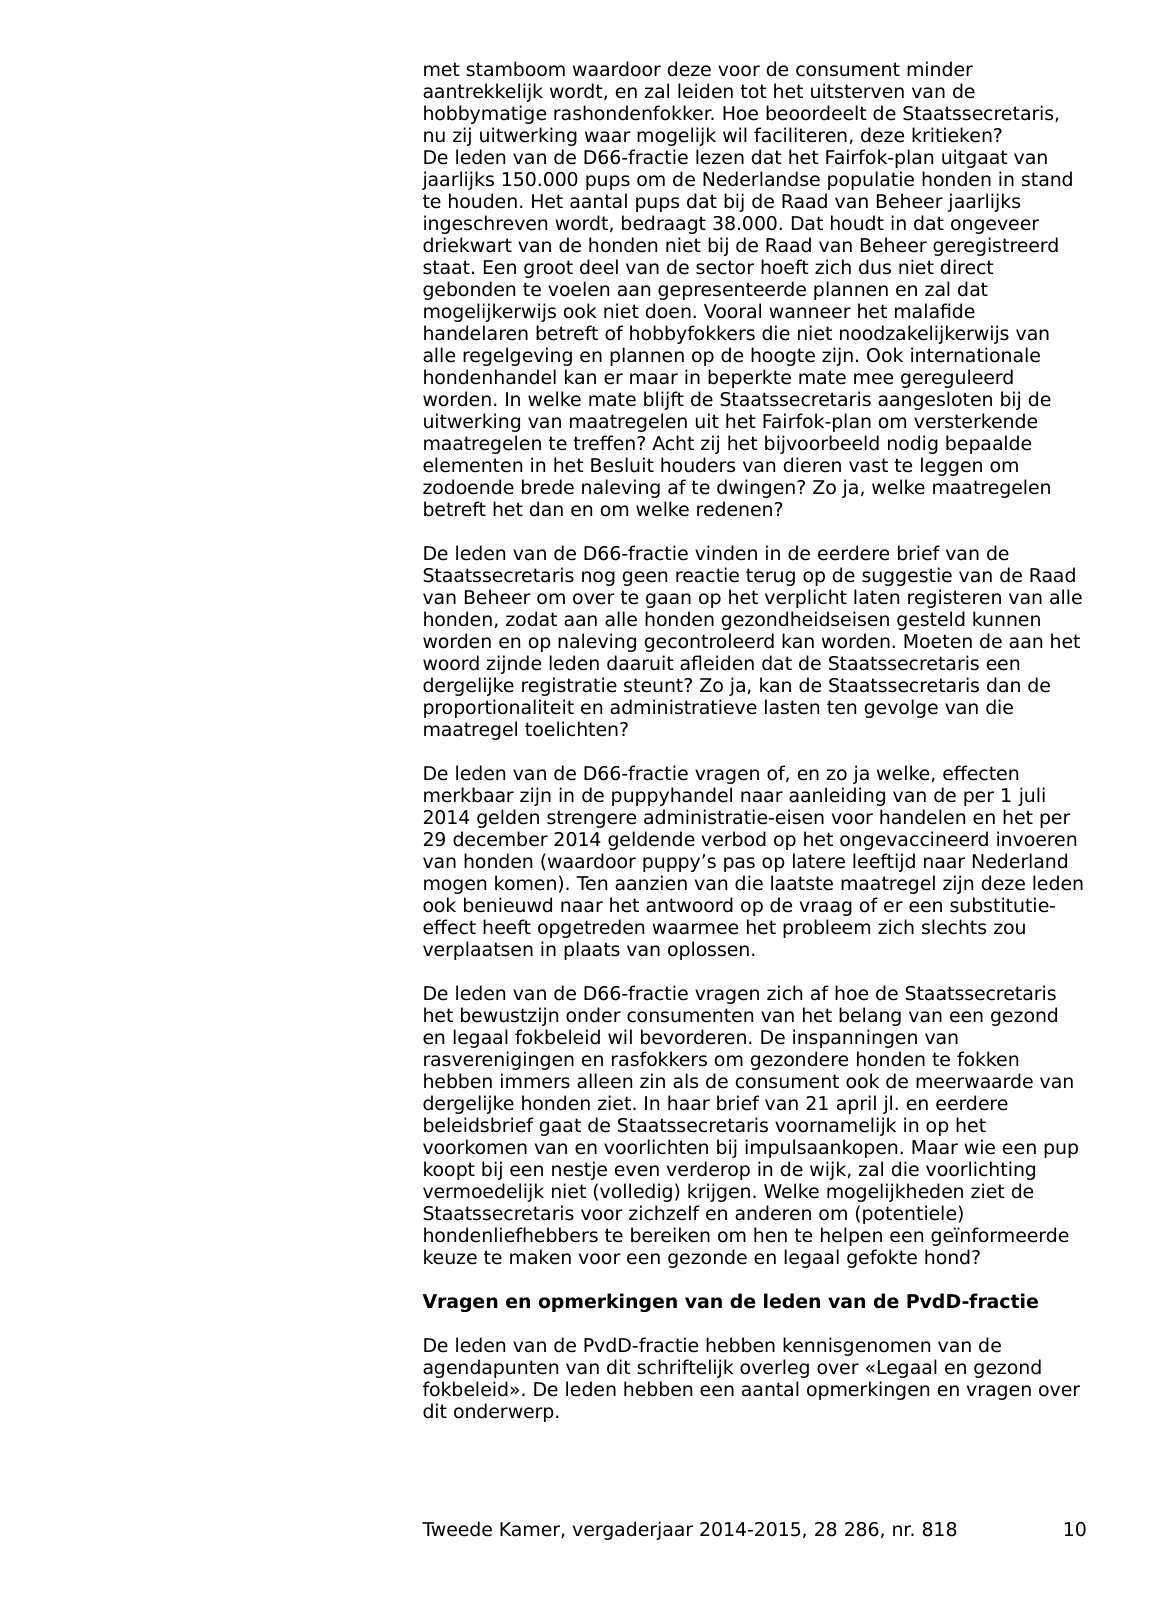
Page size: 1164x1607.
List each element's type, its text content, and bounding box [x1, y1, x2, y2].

text De leden van de D66-fractie lezen dat het Fairfok-plan uitgaat van jaarlijks 150.000 pups om de Nederlandse populatie honden in stand te houden. Het aantal pups dat bij de Raad van Beheer jaarlijks ingeschreven wordt, bedraagt 38.000. Dat houdt in dat ongeveer driekwart van de honden niet bij de Raad van Beheer geregistreerd staat. Een groot deel van de sector hoeft zich dus niet direct gebonden te voelen aan gepresenteerde plannen en zal dat mogelijkerwijs ook niet doen. Vooral wanneer het malafide handelaren betreft of hobbyfokkers die niet noodzakelijkerwijs van alle regelgeving en plannen op de hoogte zijn. Ook internationale hondenhandel kan er maar in beperkte mate mee gereguleerd worden. In welke mate blijft de Staatssecretaris aangesloten bij de uitwerking van maatregelen uit het Fairfok-plan om versterkende maatregelen te treffen? Acht zij het bijvoorbeeld nodig bepaalde elementen in het Besluit houders van dieren vast te leggen om zodoende brede naleving af te dwingen? Zo ja, welke maatregelen betreft het dan en om welke redenen? [422, 147, 1087, 521]
text De leden van de D66-fractie vinden in de eerdere brief van de Staatssecretaris nog geen reactie terug op de suggestie van de Raad van Beheer om over te gaan op het verplicht laten registeren van alle honden, zodat aan alle honden gezondheidseisen gesteld kunnen worden en op naleving gecontroleerd kan worden. Moeten de aan het woord zijnde leden daaruit afleiden dat de Staatssecretaris een dergelijke registratie steunt? Zo ja, kan de Staatssecretaris dan de proportionaliteit en administratieve lasten ten gevolge van die maatregel toelichten? [422, 543, 1087, 741]
text met stamboom waardoor deze voor de consument minder aantrekkelijk wordt, en zal leiden tot het uitsterven van de hobbymatige rashondenfokker. Hoe beoordeelt de Staatssecretaris, nu zij uitwerking waar mogelijk wil faciliteren, deze kritieken? [422, 59, 1087, 147]
text De leden van de D66-fractie vragen zich af hoe de Staatssecretaris het bewustzijn onder consumenten van het belang van een gezond en legaal fokbeleid wil bevorderen. De inspanningen van rasverenigingen en rasfokkers om gezondere honden te fokken hebben immers alleen zin als de consument ook de meerwaarde van dergelijke honden ziet. In haar brief van 21 april jl. en eerdere beleidsbrief gaat de Staatssecretaris voornamelijk in op het voorkomen van en voorlichten bij impulsaankopen. Maar wie een pup koopt bij een nestje even verderop in de wijk, zal die voorlichting vermoedelijk niet (volledig) krijgen. Welke mogelijkheden ziet de Staatssecretaris voor zichzelf en anderen om (potentiele) hondenliefhebbers te bereiken om hen te helpen een geïnformeerde keuze te maken voor een gezonde en legaal gefokte hond? [422, 983, 1087, 1268]
text De leden van de D66-fractie vragen of, en zo ja welke, effecten merkbaar zijn in de puppyhandel naar aanleiding van de per 1 juli 2014 gelden strengere administratie-eisen voor handelen en het per 29 december 2014 geldende verbod op het ongevaccineerd invoeren van honden (waardoor puppy’s pas op latere leeftijd naar Nederland mogen komen). Ten aanzien van die laatste maatregel zijn deze leden ook benieuwd naar het antwoord op de vraag of er een substitutie-effect heeft opgetreden waarmee het probleem zich slechts zou verplaatsen in plaats van oplossen. [422, 763, 1087, 961]
subtitle Vragen en opmerkingen van de leden van de PvdD-fractie [422, 1291, 1087, 1313]
text De leden van de PvdD-fractie hebben kennisgenomen van de agendapunten van dit schriftelijk overleg over «Legaal en gezond fokbeleid». De leden hebben een aantal opmerkingen en vragen over dit onderwerp. [422, 1335, 1087, 1423]
